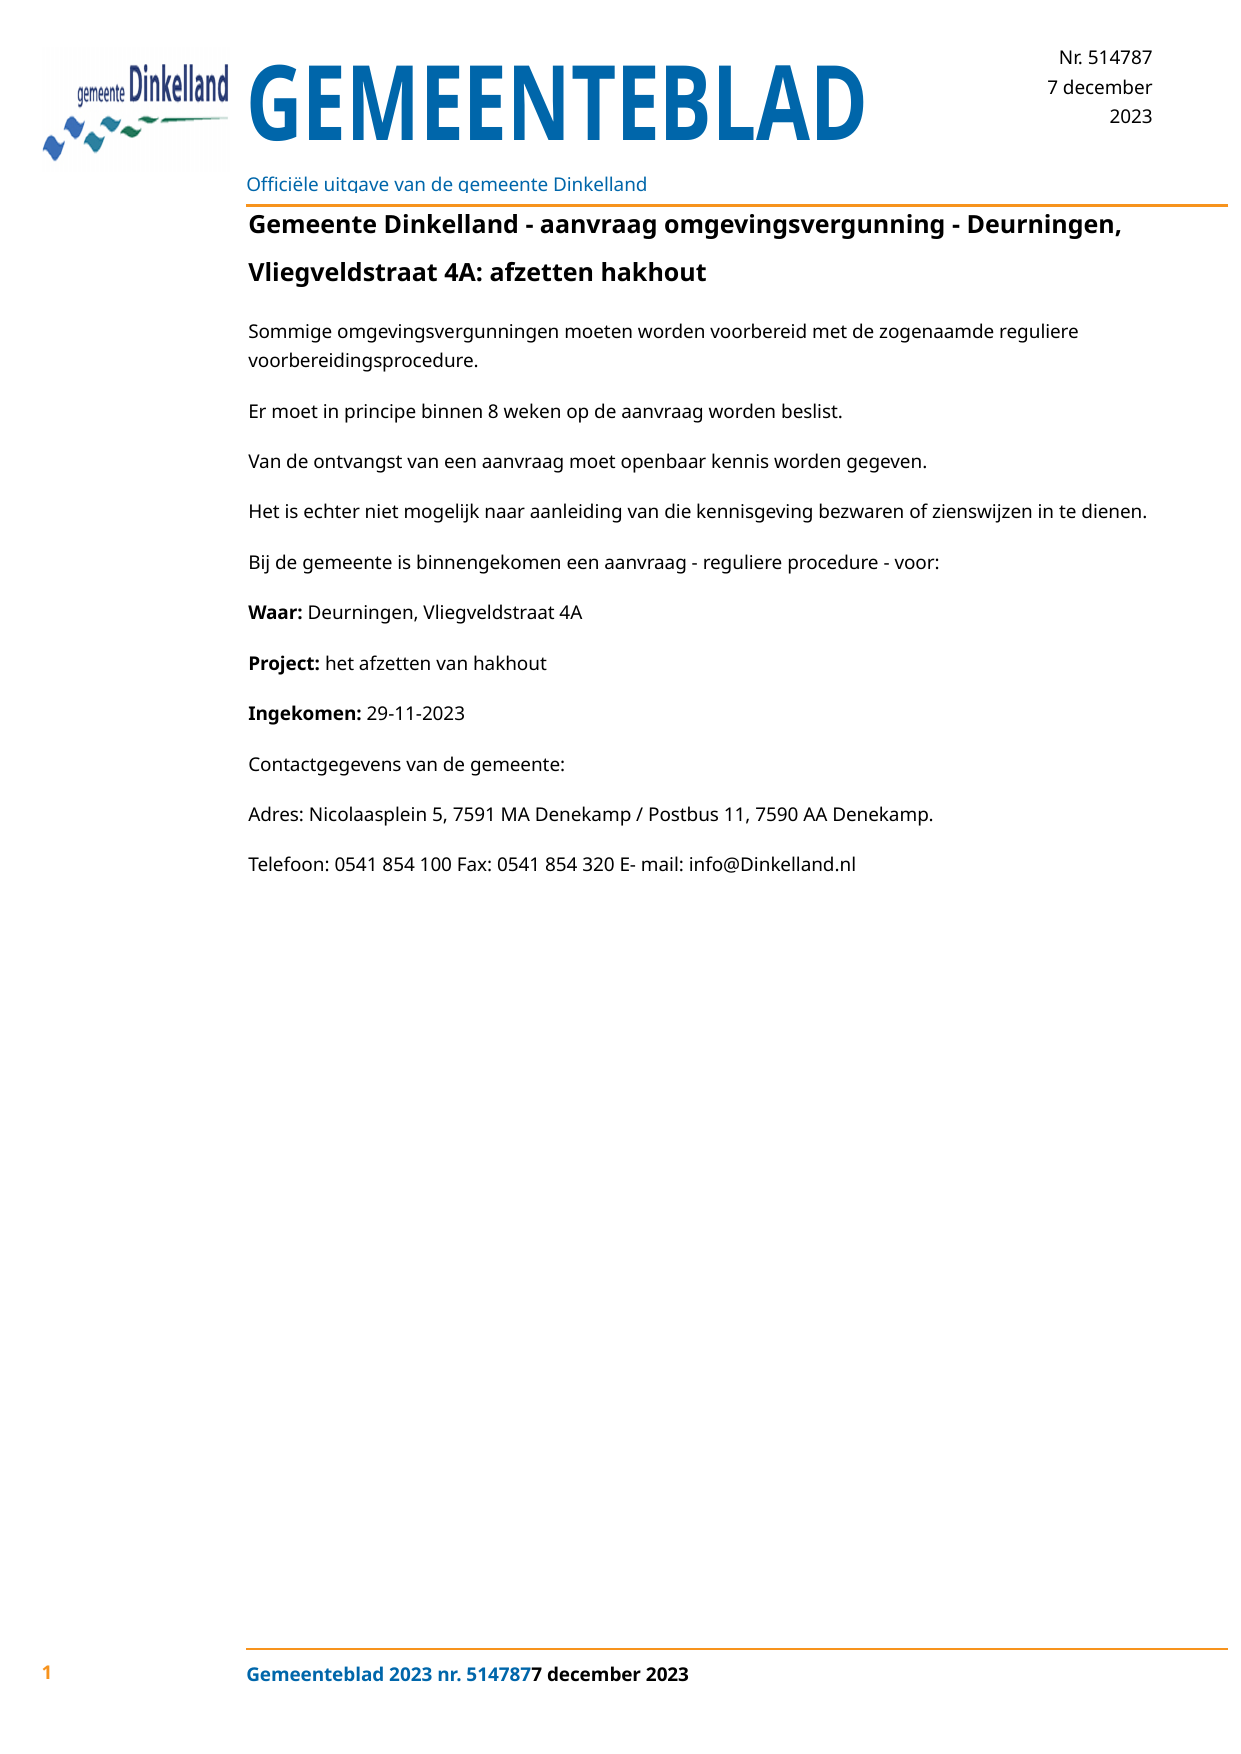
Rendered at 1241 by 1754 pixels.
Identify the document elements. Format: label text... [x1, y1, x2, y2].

text Sommige omgevingsvergunningen moeten worden voorbereid met de zogenaamde reguliere voorbereidingsprocedure. [248, 318, 1152, 373]
text Telefoon: 0541 854 100 Fax: 0541 854 320 E- mail: info@Dinkelland.nl [248, 852, 1152, 877]
picture [41, 47, 231, 172]
text Contactgegevens van de gemeente: [248, 751, 1152, 777]
text Project: het afzetten van hakhout [248, 650, 1152, 676]
text Er moet in principe binnen 8 weken op de aanvraag worden beslist. [248, 398, 1152, 424]
text Ingekomen: 29-11-2023 [248, 700, 1152, 726]
text Adres: Nicolaasplein 5, 7591 MA Denekamp / Postbus 11, 7590 AA Denekamp. [248, 801, 1152, 827]
text Het is echter niet mogelijk naar aanleiding van die kennisgeving bezwaren of zienswijzen in te dienen. [248, 499, 1152, 524]
text Waar: Deurningen, Vliegveldstraat 4A [248, 599, 1152, 625]
text Gemeente Dinkelland - aanvraag omgevingsvergunning - Deurningen, Vliegveldstraat 4A: afzetten hakhout [248, 207, 1152, 288]
text Bij de gemeente is binnengekomen een aanvraag - reguliere procedure - voor: [248, 549, 1152, 575]
text Van de ontvangst van een aanvraag moet openbaar kennis worden gegeven. [248, 448, 1152, 474]
